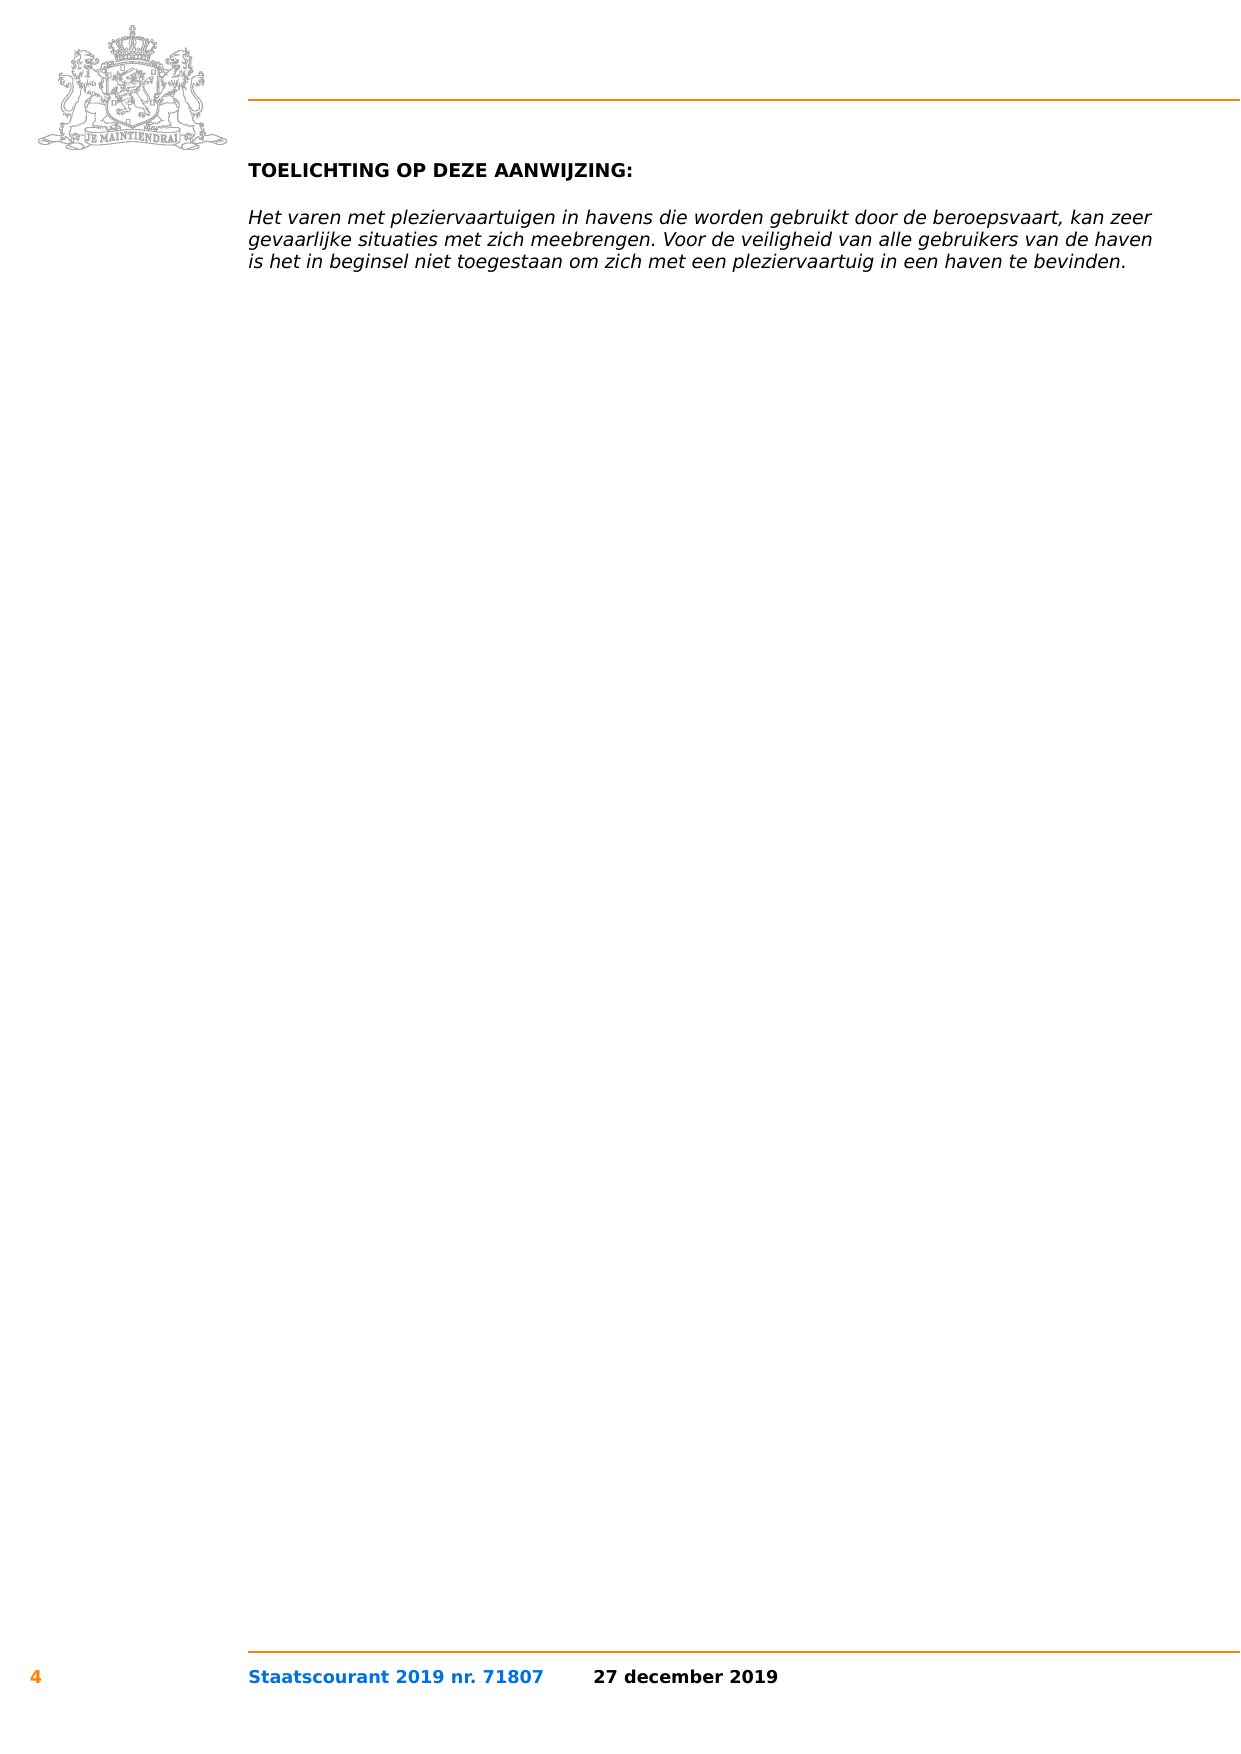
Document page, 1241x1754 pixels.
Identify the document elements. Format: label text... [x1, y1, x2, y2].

text Het varen met pleziervaartuigen in havens die worden gebruikt door de beroepsvaart, kan zeer gevaarlijke situaties met zich meebrengen. Voor de veiligheid van alle gebruikers van de haven is het in beginsel niet toegestaan om zich met een pleziervaartuig in een haven te bevinden. [248, 207, 1163, 273]
picture [38, 25, 227, 150]
subtitle TOELICHTING OP DEZE AANWIJZING: [248, 160, 1163, 182]
